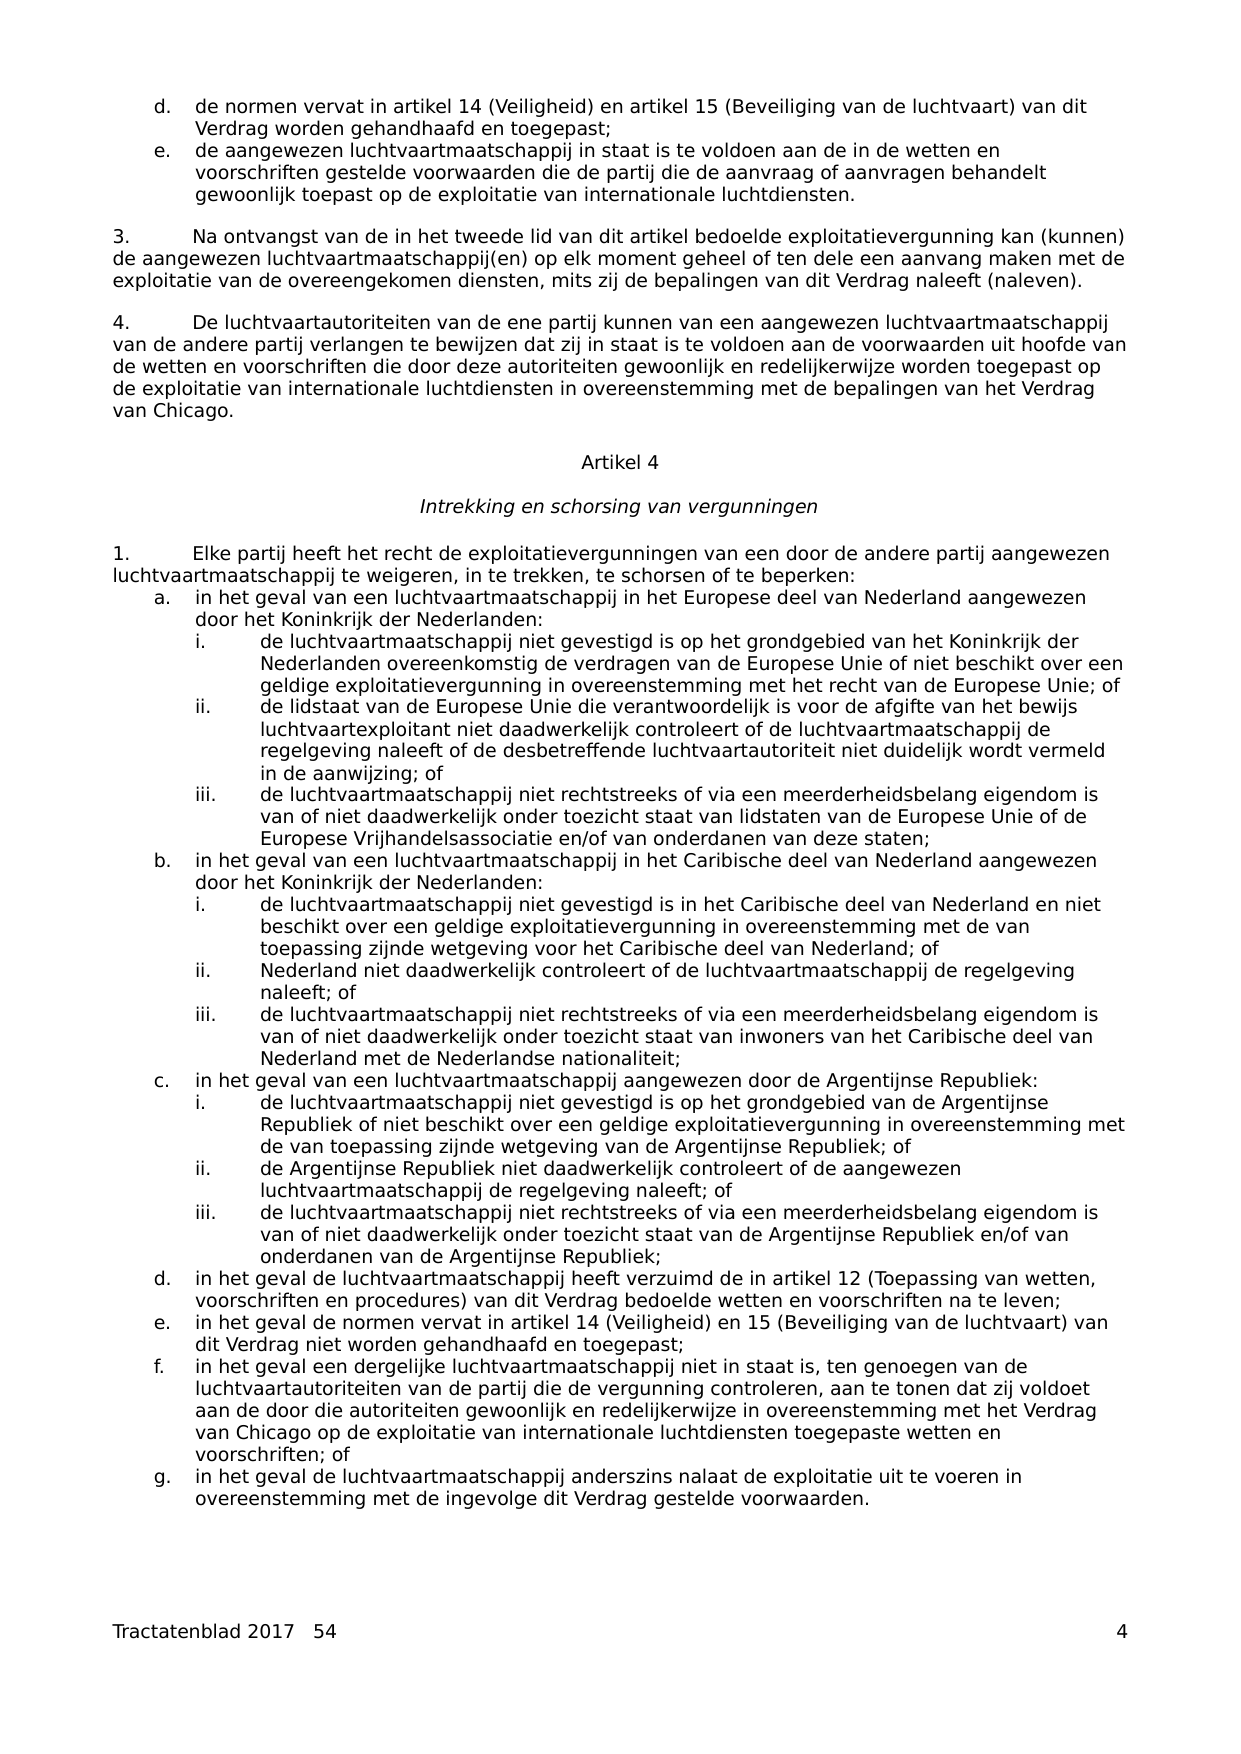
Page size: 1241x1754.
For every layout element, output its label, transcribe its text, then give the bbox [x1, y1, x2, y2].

text iii. de luchtvaartmaatschappij niet rechtstreeks of via een meerderheidsbelang eigendom is van of niet daadwerkelijk onder toezicht staat van lidstaten van de Europese Unie of de Europese Vrijhandelsassociatie en/of van onderdanen van deze staten; [195, 784, 1128, 850]
text i. de luchtvaartmaatschappij niet gevestigd is in het Caribische deel van Nederland en niet beschikt over een geldige exploitatievergunning in overeenstemming met de van toepassing zijnde wetgeving voor het Caribische deel van Nederland; of [195, 894, 1128, 960]
text d. in het geval de luchtvaartmaatschappij heeft verzuimd de in artikel 12 (Toepassing van wetten, voorschriften en procedures) van dit Verdrag bedoelde wetten en voorschriften na te leven; [153, 1268, 1128, 1312]
text i. de luchtvaartmaatschappij niet gevestigd is op het grondgebied van de Argentijnse Republiek of niet beschikt over een geldige exploitatievergunning in overeenstemming met de van toepassing zijnde wetgeving van de Argentijnse Republiek; of [195, 1092, 1128, 1158]
text f. in het geval een dergelijke luchtvaartmaatschappij niet in staat is, ten genoegen van de luchtvaartautoriteiten van de partij die de vergunning controleren, aan te tonen dat zij voldoet aan de door die autoriteiten gewoonlijk en redelijkerwijze in overeenstemming met het Verdrag van Chicago op de exploitatie van internationale luchtdiensten toegepaste wetten en voorschriften; of [153, 1356, 1128, 1466]
text e. in het geval de normen vervat in artikel 14 (Veiligheid) en 15 (Beveiliging van de luchtvaart) van dit Verdrag niet worden gehandhaafd en toegepast; [153, 1312, 1128, 1356]
text 1. Elke partij heeft het recht de exploitatievergunningen van een door de andere partij aangewezen luchtvaartmaatschappij te weigeren, in te trekken, te schorsen of te beperken: [112, 543, 1128, 587]
text ii. de Argentijnse Republiek niet daadwerkelijk controleert of de aangewezen luchtvaartmaatschappij de regelgeving naleeft; of [195, 1158, 1128, 1202]
text iii. de luchtvaartmaatschappij niet rechtstreeks of via een meerderheidsbelang eigendom is van of niet daadwerkelijk onder toezicht staat van de Argentijnse Republiek en/of van onderdanen van de Argentijnse Republiek; [195, 1202, 1128, 1268]
text c. in het geval van een luchtvaartmaatschappij aangewezen door de Argentijnse Republiek: [153, 1070, 1128, 1092]
text g. in het geval de luchtvaartmaatschappij anderszins nalaat de exploitatie uit te voeren in overeenstemming met de ingevolge dit Verdrag gestelde voorwaarden. [153, 1466, 1128, 1510]
text 3. Na ontvangst van de in het tweede lid van dit artikel bedoelde exploitatievergunning kan (kunnen) de aangewezen luchtvaartmaatschappij(en) op elk moment geheel of ten dele een aanvang maken met de exploitatie van de overeengekomen diensten, mits zij de bepalingen van dit Verdrag naleeft (naleven). [112, 226, 1128, 292]
text e. de aangewezen luchtvaartmaatschappij in staat is te voldoen aan de in de wetten en voorschriften gestelde voorwaarden die de partij die de aanvraag of aanvragen behandelt gewoonlijk toepast op de exploitatie van internationale luchtdiensten. [153, 140, 1128, 206]
text ii. Nederland niet daadwerkelijk controleert of de luchtvaartmaatschappij de regelgeving naleeft; of [195, 960, 1128, 1004]
text ii. de lidstaat van de Europese Unie die verantwoordelijk is voor de afgifte van het bewijs luchtvaartexploitant niet daadwerkelijk controleert of de luchtvaartmaatschappij de regelgeving naleeft of de desbetreffende luchtvaartautoriteit niet duidelijk wordt vermeld in de aanwijzing; of [195, 696, 1128, 784]
text 4. De luchtvaartautoriteiten van de ene partij kunnen van een aangewezen luchtvaartmaatschappij van de andere partij verlangen te bewijzen dat zij in staat is te voldoen aan de voorwaarden uit hoofde van de wetten en voorschriften die door deze autoriteiten gewoonlijk en redelijkerwijze worden toegepast op de exploitatie van internationale luchtdiensten in overeenstemming met de bepalingen van het Verdrag van Chicago. [112, 312, 1128, 422]
text i. de luchtvaartmaatschappij niet gevestigd is op het grondgebied van het Koninkrijk der Nederlanden overeenkomstig de verdragen van de Europese Unie of niet beschikt over een geldige exploitatievergunning in overeenstemming met het recht van de Europese Unie; of [195, 631, 1128, 696]
text a. in het geval van een luchtvaartmaatschappij in het Europese deel van Nederland aangewezen door het Koninkrijk der Nederlanden: [153, 587, 1128, 631]
subtitle Artikel 4 Intrekking en schorsing van vergunningen [112, 452, 1128, 518]
text b. in het geval van een luchtvaartmaatschappij in het Caribische deel van Nederland aangewezen door het Koninkrijk der Nederlanden: [153, 850, 1128, 894]
text d. de normen vervat in artikel 14 (Veiligheid) en artikel 15 (Beveiliging van de luchtvaart) van dit Verdrag worden gehandhaafd en toegepast; [153, 96, 1128, 140]
text iii. de luchtvaartmaatschappij niet rechtstreeks of via een meerderheidsbelang eigendom is van of niet daadwerkelijk onder toezicht staat van inwoners van het Caribische deel van Nederland met de Nederlandse nationaliteit; [195, 1004, 1128, 1070]
